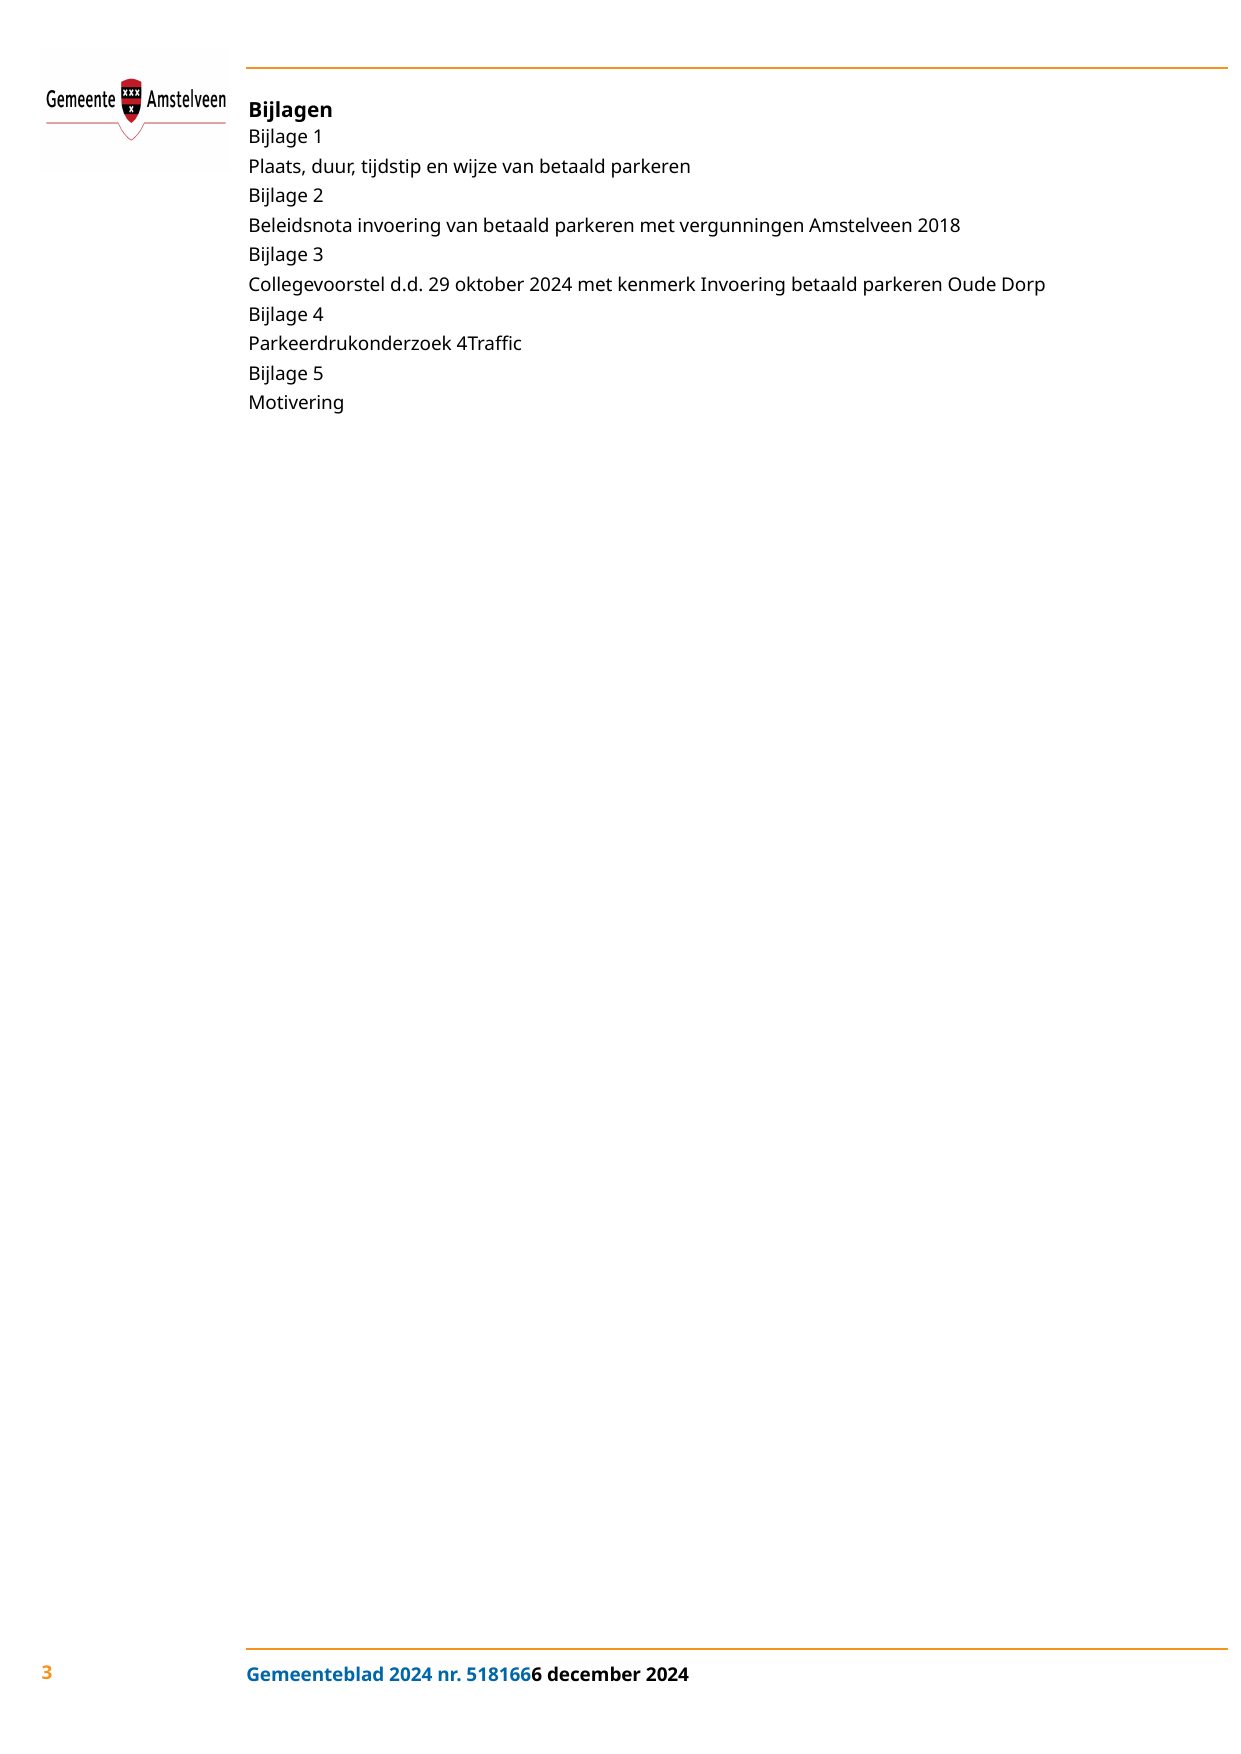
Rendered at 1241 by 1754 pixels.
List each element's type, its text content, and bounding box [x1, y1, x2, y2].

text Motivering [248, 389, 1152, 415]
text Bijlage 2 [248, 182, 1152, 208]
text Bijlage 5 [248, 360, 1152, 386]
picture [41, 47, 231, 172]
text Collegevoorstel d.d. 29 oktober 2024 met kenmerk Invoering betaald parkeren Oude Dorp [248, 271, 1152, 297]
text Bijlage 4 [248, 301, 1152, 327]
text Bijlage 3 [248, 242, 1152, 267]
text Plaats, duur, tijdstip en wijze van betaald parkeren [248, 153, 1152, 179]
text Bijlagen [248, 95, 1152, 123]
text Beleidsnota invoering van betaald parkeren met vergunningen Amstelveen 2018 [248, 212, 1152, 238]
text Bijlage 1 [248, 123, 1152, 149]
text Parkeerdrukonderzoek 4Traffic [248, 330, 1152, 356]
